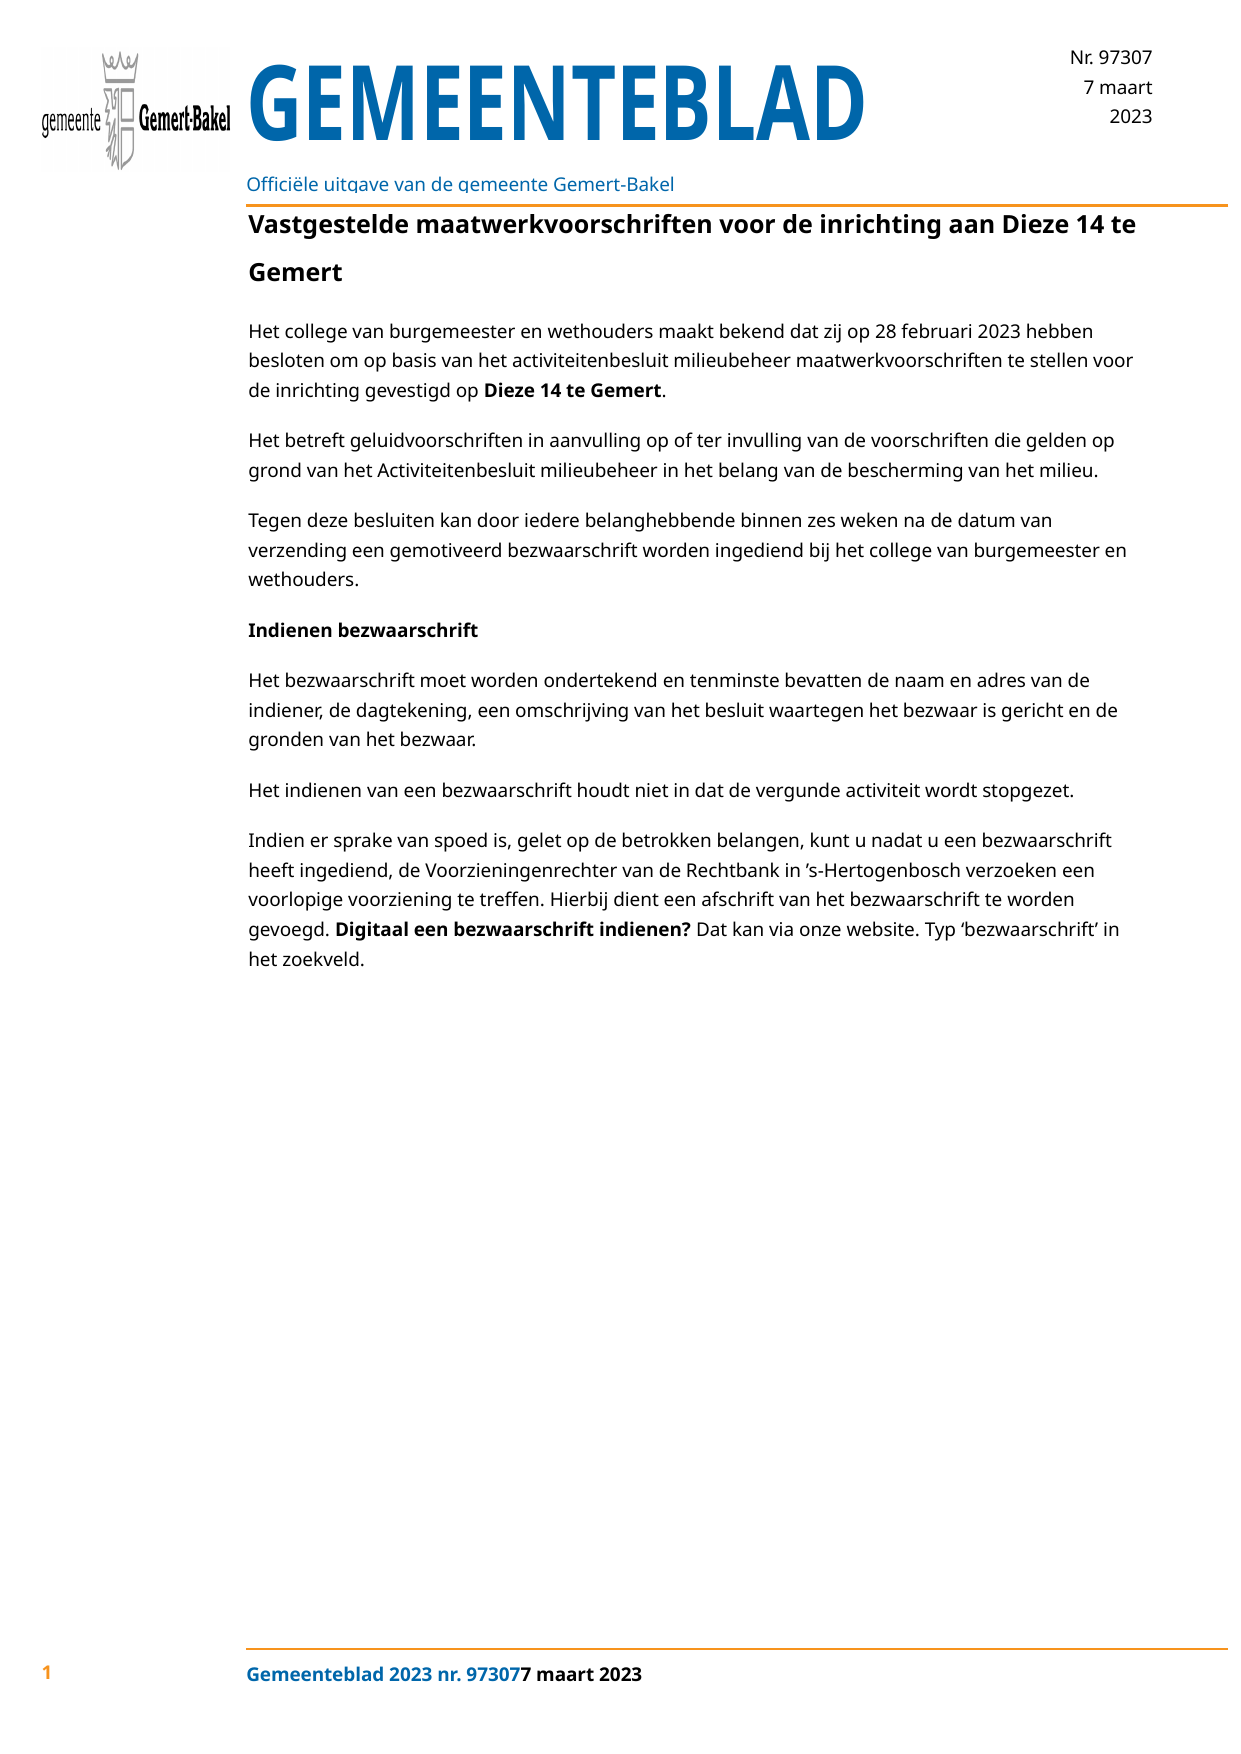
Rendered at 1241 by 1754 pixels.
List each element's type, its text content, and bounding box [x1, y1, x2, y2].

text Het bezwaarschrift moet worden ondertekend en tenminste bevatten de naam en adres van de indiener, de dagtekening, een omschrijving van het besluit waartegen het bezwaar is gericht en de gronden van het bezwaar. [248, 667, 1152, 752]
text Het indienen van een bezwaarschrift houdt niet in dat de vergunde activiteit wordt stopgezet. [248, 777, 1152, 803]
picture [41, 47, 231, 172]
text Het college van burgemeester en wethouders maakt bekend dat zij op 28 februari 2023 hebben besloten om op basis van het activiteitenbesluit milieubeheer maatwerkvoorschriften te stellen voor de inrichting gevestigd op Dieze 14 te Gemert. [248, 318, 1152, 403]
text Tegen deze besluiten kan door iedere belanghebbende binnen zes weken na de datum van verzending een gemotiveerd bezwaarschrift worden ingediend bij het college van burgemeester en wethouders. [248, 507, 1152, 592]
text Vastgestelde maatwerkvoorschriften voor de inrichting aan Dieze 14 te Gemert [248, 207, 1152, 288]
text Indienen bezwaarschrift [248, 617, 1152, 643]
text Indien er sprake van spoed is, gelet op de betrokken belangen, kunt u nadat u een bezwaarschrift heeft ingediend, de Voorzieningenrechter van de Rechtbank in ’s-Hertogenbosch verzoeken een voorlopige voorziening te treffen. Hierbij dient een afschrift van het bezwaarschrift te worden gevoegd. Digitaal een bezwaarschrift indienen? Dat kan via onze website. Typ ‘bezwaarschrift’ in het zoekveld. [248, 827, 1152, 972]
text Het betreft geluidvoorschriften in aanvulling op of ter invulling van de voorschriften die gelden op grond van het Activiteitenbesluit milieubeheer in het belang van de bescherming van het milieu. [248, 427, 1152, 483]
